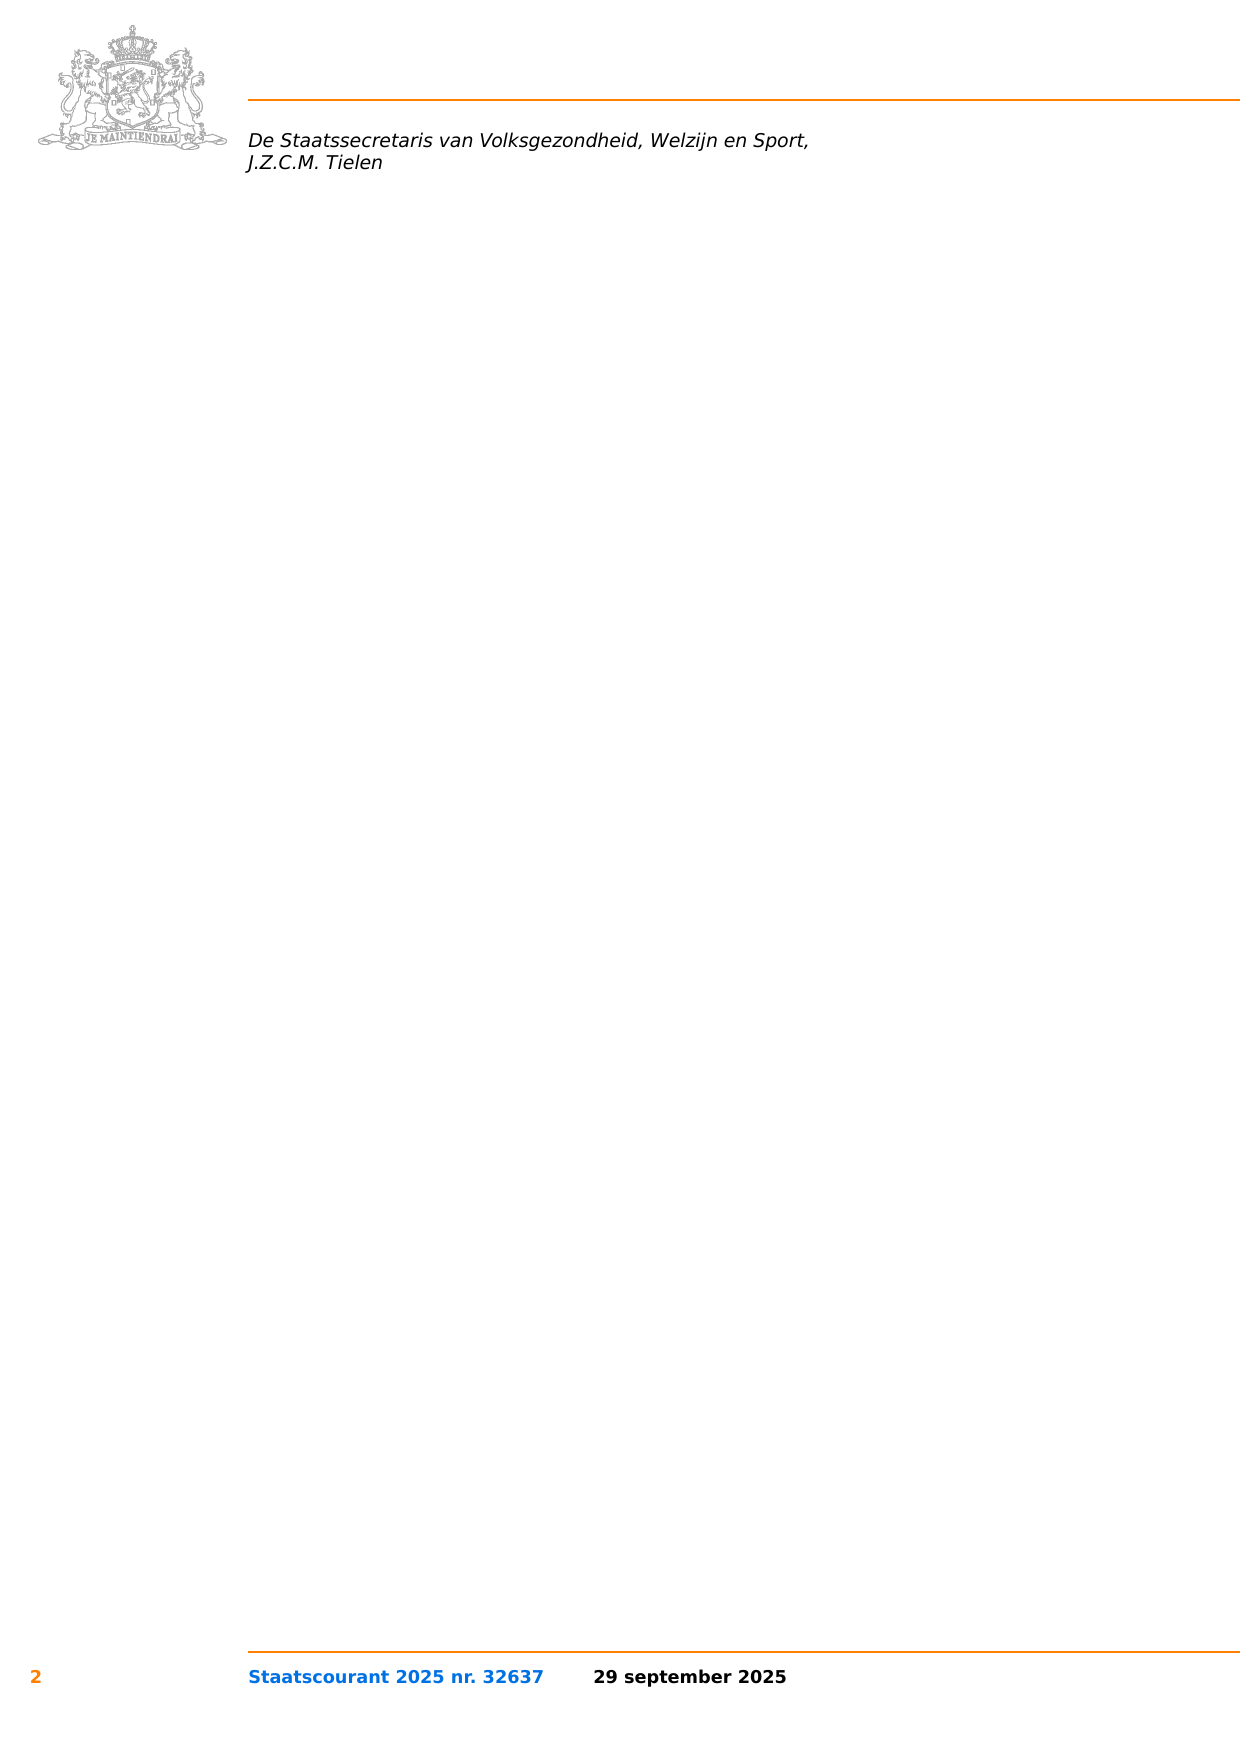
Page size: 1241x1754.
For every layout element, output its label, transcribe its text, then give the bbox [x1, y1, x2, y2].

picture [38, 25, 227, 150]
text De Staatssecretaris van Volksgezondheid, Welzijn en Sport, J.Z.C.M. Tielen [248, 130, 1163, 174]
